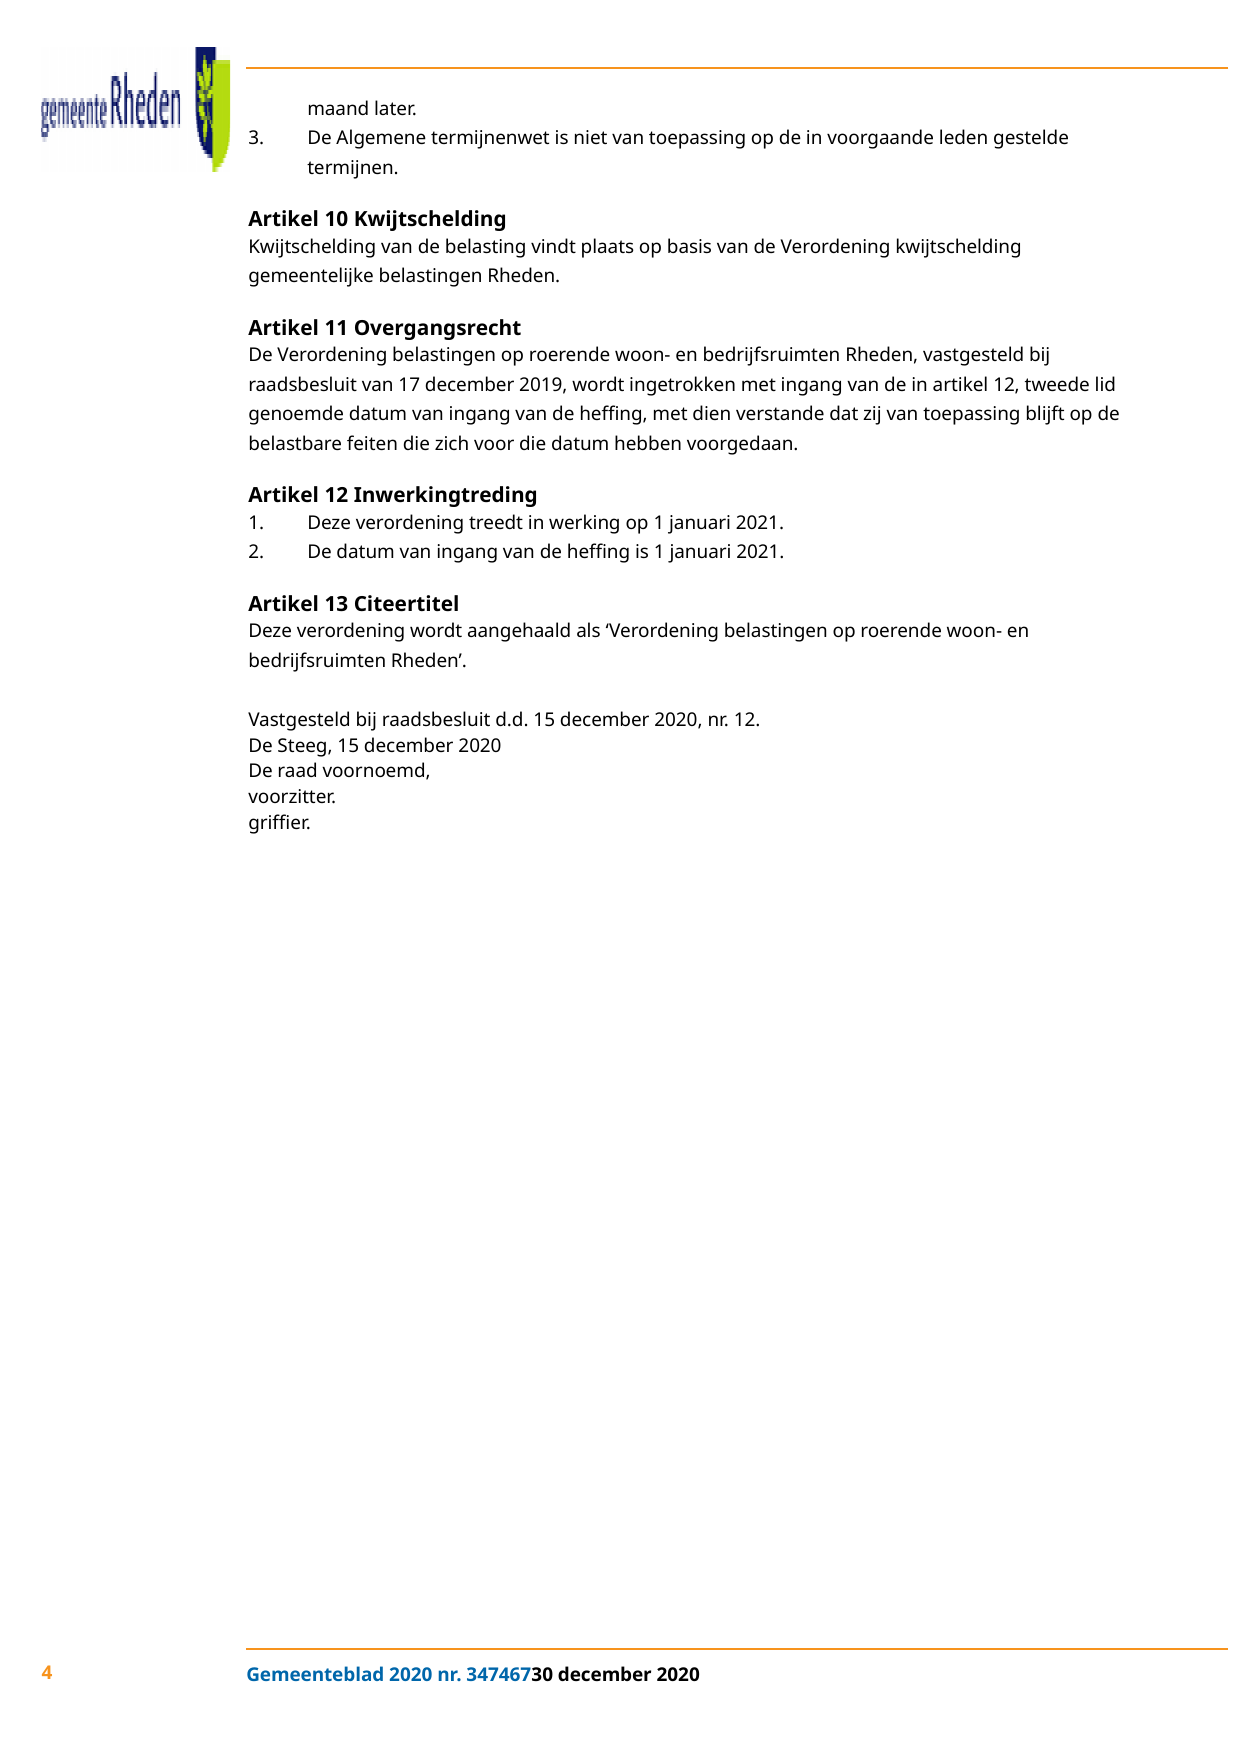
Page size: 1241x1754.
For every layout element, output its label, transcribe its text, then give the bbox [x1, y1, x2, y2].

text De Steeg, 15 december 2020 [248, 732, 1152, 757]
text De raad voornoemd, [248, 757, 1152, 783]
list De Algemene termijnenwet is niet van toepassing op de in voorgaande leden gestelde termijnen. [248, 124, 1152, 180]
text De Verordening belastingen op roerende woon- en bedrijfsruimten Rheden, vastgesteld bij raadsbesluit van 17 december 2019, wordt ingetrokken met ingang van de in artikel 12, tweede lid genoemde datum van ingang van de heffing, met dien verstande dat zij van toepassing blijft op de belastbare feiten die zich voor die datum hebben voorgedaan. [248, 341, 1152, 456]
text Artikel 12 Inwerkingtreding [248, 480, 1152, 509]
list De datum van ingang van de heffing is 1 januari 2021. [248, 538, 1152, 564]
text Vastgesteld bij raadsbesluit d.d. 15 december 2020, nr. 12. [248, 706, 1152, 732]
list maand later. [248, 95, 1152, 121]
text Artikel 10 Kwijtschelding [248, 204, 1152, 233]
text Artikel 13 Citeertitel [248, 589, 1152, 617]
picture [41, 47, 231, 172]
text Artikel 11 Overgangsrecht [248, 313, 1152, 341]
list Deze verordening treedt in werking op 1 januari 2021. [248, 509, 1152, 534]
text griffier. [248, 809, 1152, 835]
text Deze verordening wordt aangehaald als ‘Verordening belastingen op roerende woon- en bedrijfsruimten Rheden’. [248, 617, 1152, 673]
text Kwijtschelding van de belasting vindt plaats op basis van de Verordening kwijtschelding gemeentelijke belastingen Rheden. [248, 233, 1152, 288]
text voorzitter. [248, 783, 1152, 809]
